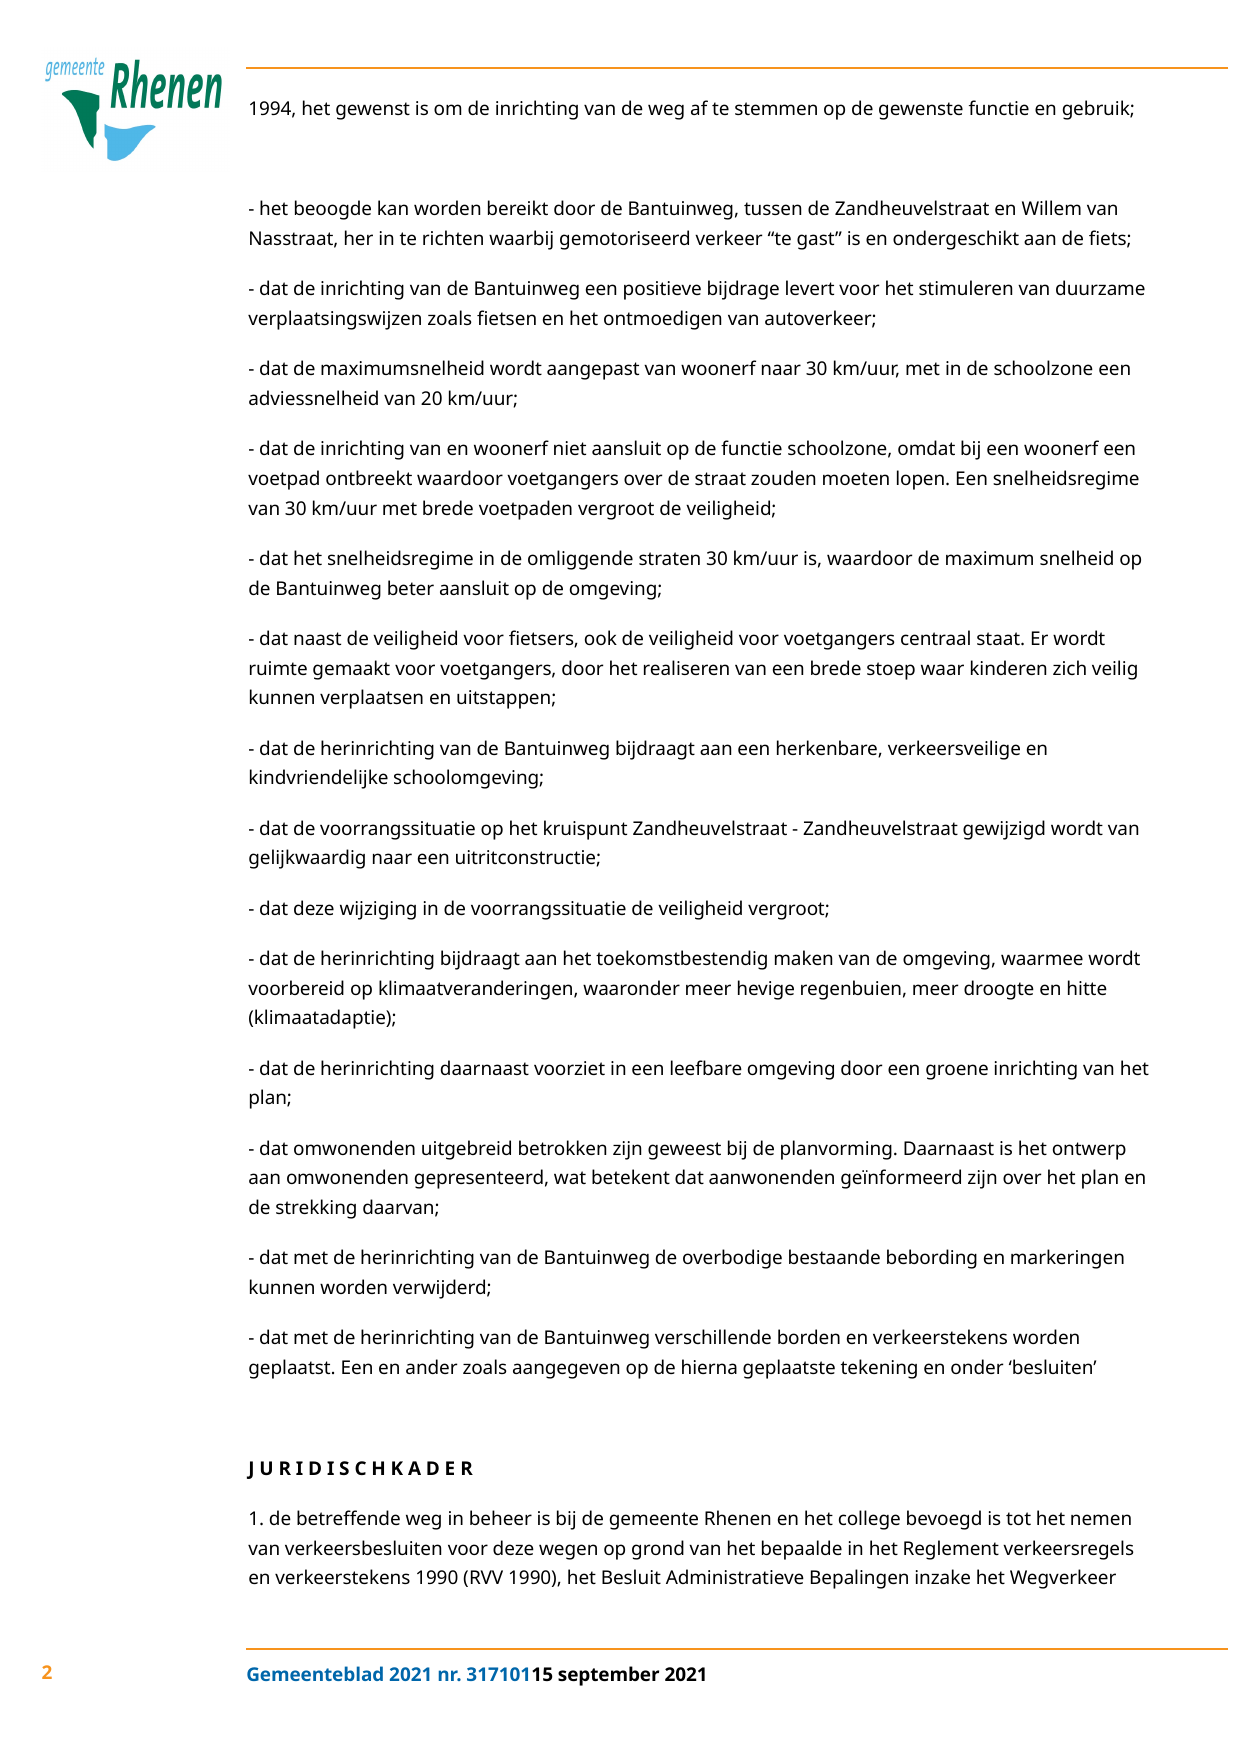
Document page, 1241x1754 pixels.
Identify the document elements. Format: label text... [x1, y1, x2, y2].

text - dat de herinrichting bijdraagt aan het toekomstbestendig maken van de omgeving, waarmee wordt voorbereid op klimaatveranderingen, waaronder meer hevige regenbuien, meer droogte en hitte (klimaatadaptie); [248, 945, 1152, 1030]
text - dat deze wijziging in de voorrangssituatie de veiligheid vergroot; [248, 895, 1152, 921]
text 1. de betreffende weg in beheer is bij de gemeente Rhenen en het college bevoegd is tot het nemen van verkeersbesluiten voor deze wegen op grond van het bepaalde in het Reglement verkeersregels en verkeerstekens 1990 (RVV 1990), het Besluit Administratieve Bepalingen inzake het Wegverkeer [248, 1505, 1152, 1590]
text - dat de inrichting van en woonerf niet aansluit op de functie schoolzone, omdat bij een woonerf een voetpad ontbreekt waardoor voetgangers over de straat zouden moeten lopen. Een snelheidsregime van 30 km/uur met brede voetpaden vergroot de veiligheid; [248, 436, 1152, 521]
text - dat de inrichting van de Bantuinweg een positieve bijdrage levert voor het stimuleren van duurzame verplaatsingswijzen zoals fietsen en het ontmoedigen van autoverkeer; [248, 276, 1152, 331]
text J U R I D I S C H K A D E R [248, 1455, 1152, 1481]
text - dat met de herinrichting van de Bantuinweg de overbodige bestaande bebording en markeringen kunnen worden verwijderd; [248, 1244, 1152, 1300]
text - het beoogde kan worden bereikt door de Bantuinweg, tussen de Zandheuvelstraat en Willem van Nasstraat, her in te richten waarbij gemotoriseerd verkeer “te gast” is en ondergeschikt aan de fiets; [248, 196, 1152, 251]
text - dat de herinrichting daarnaast voorziet in een leefbare omgeving door een groene inrichting van het plan; [248, 1055, 1152, 1110]
text - dat naast de veiligheid voor fietsers, ook de veiligheid voor voetgangers centraal staat. Er wordt ruimte gemaakt voor voetgangers, door het realiseren van een brede stoep waar kinderen zich veilig kunnen verplaatsen en uitstappen; [248, 625, 1152, 710]
picture [41, 47, 231, 172]
text - dat het snelheidsregime in de omliggende straten 30 km/uur is, waardoor de maximum snelheid op de Bantuinweg beter aansluit op de omgeving; [248, 545, 1152, 601]
text - dat de herinrichting van de Bantuinweg bijdraagt aan een herkenbare, verkeersveilige en kindvriendelijke schoolomgeving; [248, 735, 1152, 790]
text - dat de voorrangssituatie op het kruispunt Zandheuvelstraat - Zandheuvelstraat gewijzigd wordt van gelijkwaardig naar een uitritconstructie; [248, 815, 1152, 870]
text 1994, het gewenst is om de inrichting van de weg af te stemmen op de gewenste functie en gebruik; [248, 95, 1152, 121]
text - dat de maximumsnelheid wordt aangepast van woonerf naar 30 km/uur, met in de schoolzone een adviessnelheid van 20 km/uur; [248, 356, 1152, 411]
text - dat met de herinrichting van de Bantuinweg verschillende borden en verkeerstekens worden geplaatst. Een en ander zoals aangegeven op de hierna geplaatste tekening en onder ‘besluiten’ [248, 1324, 1152, 1380]
text - dat omwonenden uitgebreid betrokken zijn geweest bij de planvorming. Daarnaast is het ontwerp aan omwonenden gepresenteerd, wat betekent dat aanwonenden geïnformeerd zijn over het plan en de strekking daarvan; [248, 1135, 1152, 1220]
